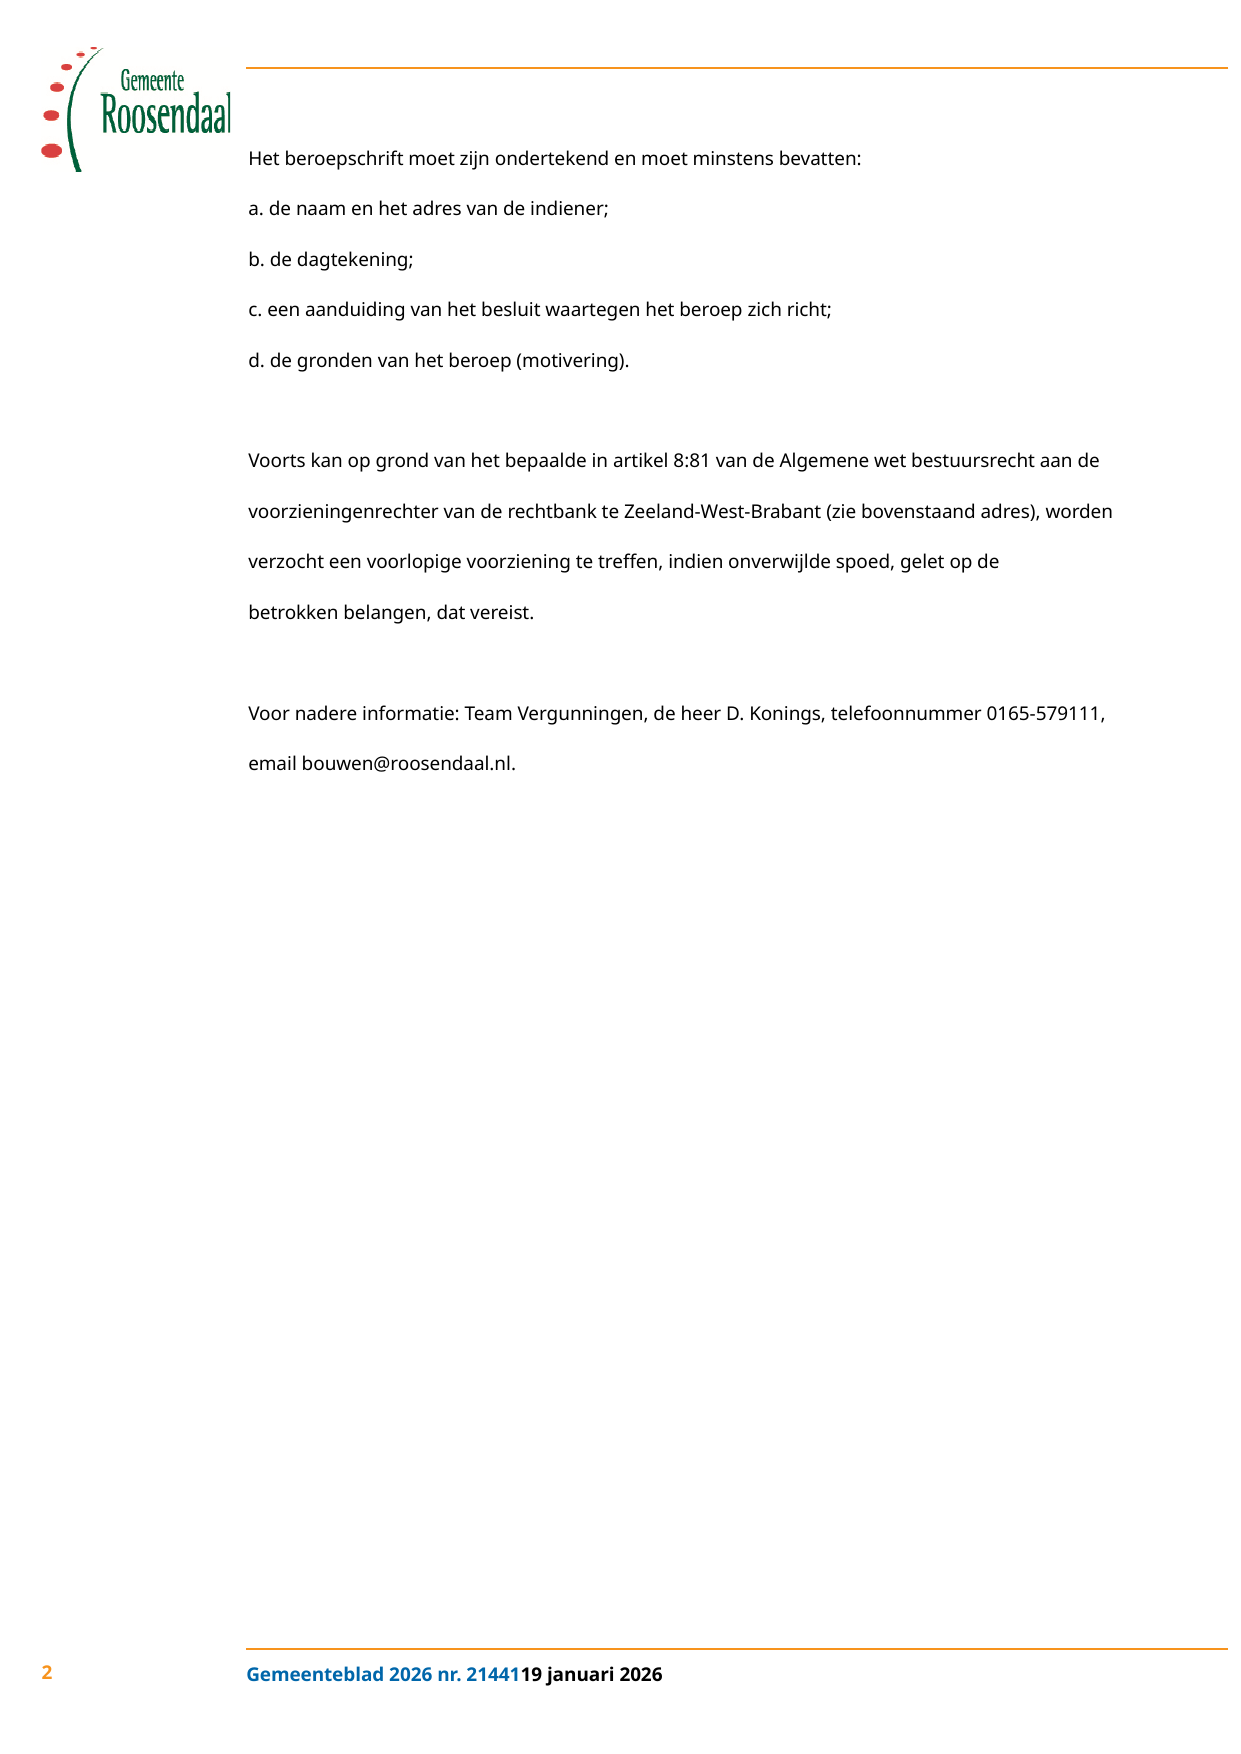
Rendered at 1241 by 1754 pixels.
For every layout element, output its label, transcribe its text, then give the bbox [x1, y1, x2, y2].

picture [41, 47, 231, 172]
text verzocht een voorlopige voorziening te treffen, indien onverwijlde spoed, gelet op de [248, 548, 1152, 574]
text Voorts kan op grond van het bepaalde in artikel 8:81 van de Algemene wet bestuursrecht aan de [248, 448, 1152, 473]
text a. de naam en het adres van de indiener; [248, 196, 1152, 221]
text Voor nadere informatie: Team Vergunningen, de heer D. Konings, telefoonnummer 0165-579111, [248, 700, 1152, 726]
text b. de dagtekening; [248, 246, 1152, 272]
text c. een aanduiding van het besluit waartegen het beroep zich richt; [248, 296, 1152, 322]
text d. de gronden van het beroep (motivering). [248, 347, 1152, 373]
text email bouwen@roosendaal.nl. [248, 750, 1152, 776]
text betrokken belangen, dat vereist. [248, 599, 1152, 625]
text voorzieningenrechter van de rechtbank te Zeeland-West-Brabant (zie bovenstaand adres), worden [248, 498, 1152, 524]
text Het beroepschrift moet zijn ondertekend en moet minstens bevatten: [248, 145, 1152, 171]
